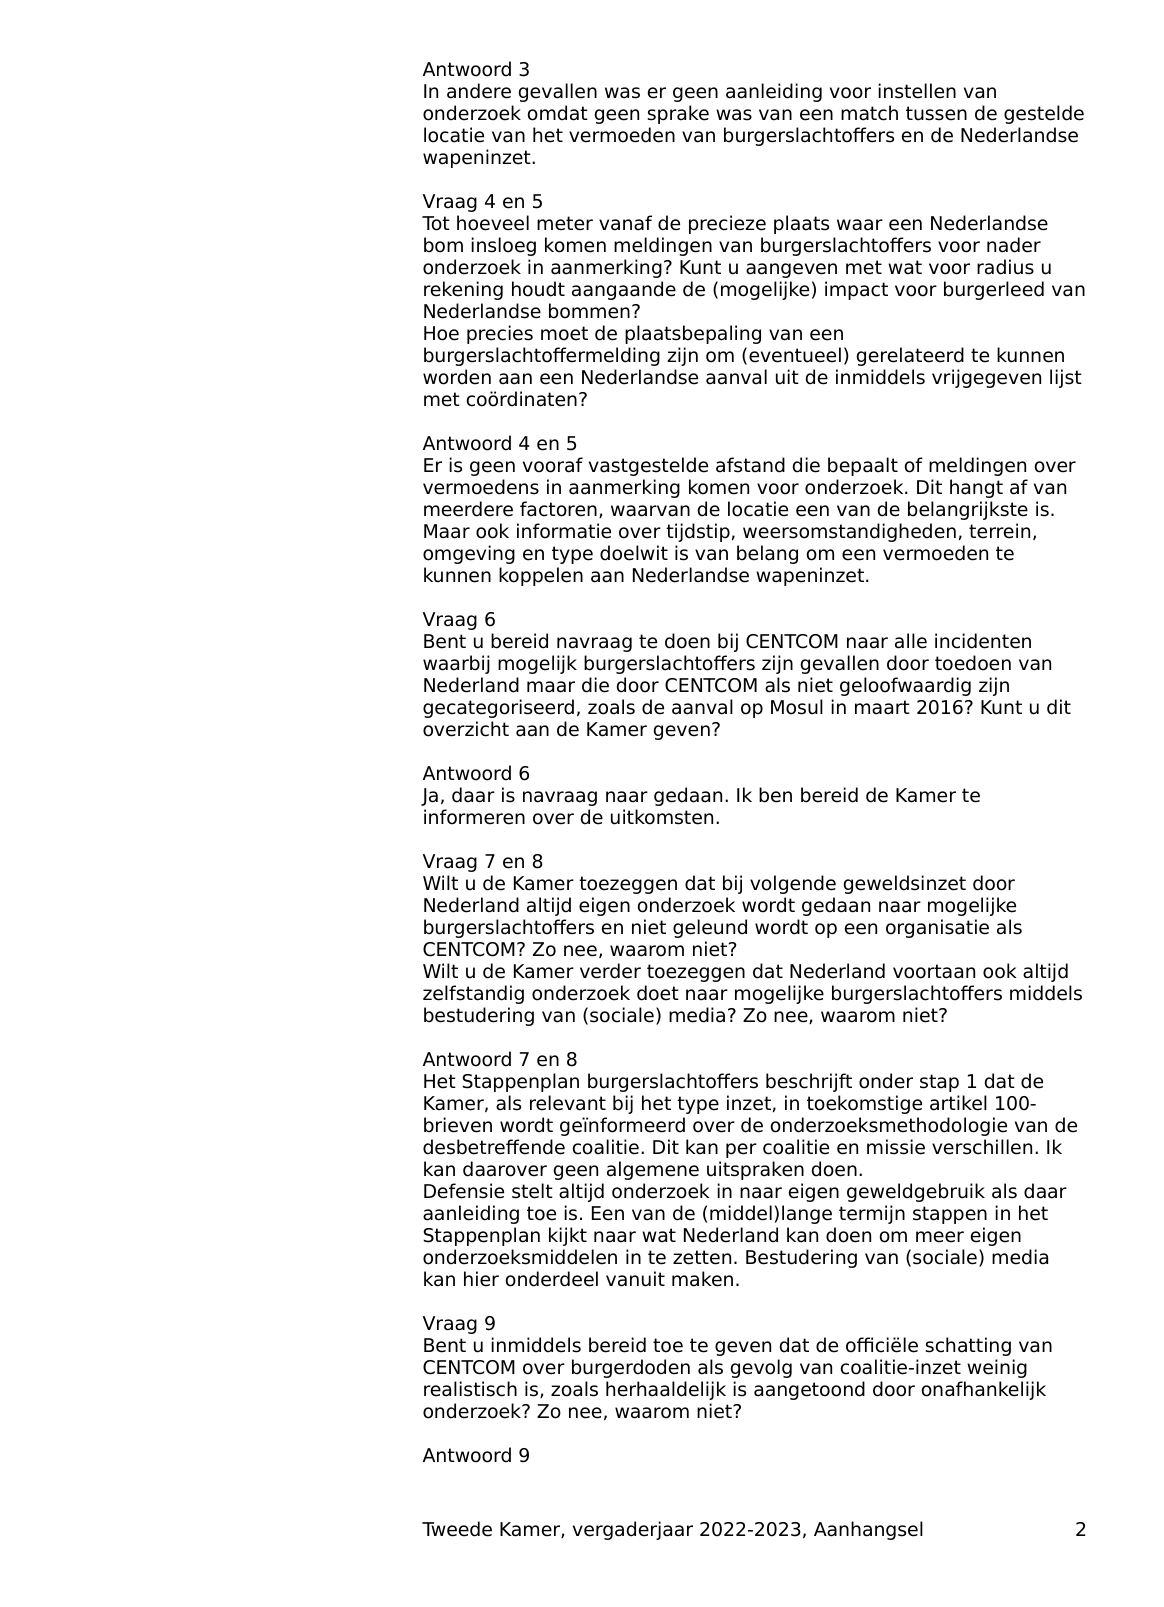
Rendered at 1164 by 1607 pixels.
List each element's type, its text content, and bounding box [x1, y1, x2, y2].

text Er is geen vooraf vastgestelde afstand die bepaalt of meldingen over vermoedens in aanmerking komen voor onderzoek. Dit hangt af van meerdere factoren, waarvan de locatie een van de belangrijkste is. Maar ook informatie over tijdstip, weersomstandigheden, terrein, omgeving en type doelwit is van belang om een vermoeden te kunnen koppelen aan Nederlandse wapeninzet. [422, 455, 1087, 587]
text Defensie stelt altijd onderzoek in naar eigen geweldgebruik als daar aanleiding toe is. Een van de (middel)lange termijn stappen in het Stappenplan kijkt naar wat Nederland kan doen om meer eigen onderzoeksmiddelen in te zetten. Bestudering van (sociale) media kan hier onderdeel vanuit maken. [422, 1181, 1087, 1291]
text Antwoord 7 en 8 [422, 1049, 1087, 1071]
text Wilt u de Kamer toezeggen dat bij volgende geweldsinzet door Nederland altijd eigen onderzoek wordt gedaan naar mogelijke burgerslachtoffers en niet geleund wordt op een organisatie als CENTCOM? Zo nee, waarom niet? [422, 873, 1087, 961]
text Bent u bereid navraag te doen bij CENTCOM naar alle incidenten waarbij mogelijk burgerslachtoffers zijn gevallen door toedoen van Nederland maar die door CENTCOM als niet geloofwaardig zijn gecategoriseerd, zoals de aanval op Mosul in maart 2016? Kunt u dit overzicht aan de Kamer geven? [422, 631, 1087, 741]
text Ja, daar is navraag naar gedaan. Ik ben bereid de Kamer te informeren over de uitkomsten. [422, 785, 1087, 829]
text Wilt u de Kamer verder toezeggen dat Nederland voortaan ook altijd zelfstandig onderzoek doet naar mogelijke burgerslachtoffers middels bestudering van (sociale) media? Zo nee, waarom niet? [422, 961, 1087, 1027]
text Antwoord 9 [422, 1445, 1087, 1467]
text Antwoord 4 en 5 [422, 433, 1087, 455]
text Hoe precies moet de plaatsbepaling van een burgerslachtoffermelding zijn om (eventueel) gerelateerd te kunnen worden aan een Nederlandse aanval uit de inmiddels vrijgegeven lijst met coördinaten? [422, 323, 1087, 411]
text Vraag 6 [422, 609, 1087, 631]
text Antwoord 6 [422, 763, 1087, 785]
text In andere gevallen was er geen aanleiding voor instellen van onderzoek omdat geen sprake was van een match tussen de gestelde locatie van het vermoeden van burgerslachtoffers en de Nederlandse wapeninzet. [422, 81, 1087, 169]
text Vraag 4 en 5 [422, 191, 1087, 213]
text Antwoord 3 [422, 59, 1087, 81]
text Het Stappenplan burgerslachtoffers beschrijft onder stap 1 dat de Kamer, als relevant bij het type inzet, in toekomstige artikel 100-brieven wordt geïnformeerd over de onderzoeksmethodologie van de desbetreffende coalitie. Dit kan per coalitie en missie verschillen. Ik kan daarover geen algemene uitspraken doen. [422, 1071, 1087, 1181]
text Tot hoeveel meter vanaf de precieze plaats waar een Nederlandse bom insloeg komen meldingen van burgerslachtoffers voor nader onderzoek in aanmerking? Kunt u aangeven met wat voor radius u rekening houdt aangaande de (mogelijke) impact voor burgerleed van Nederlandse bommen? [422, 213, 1087, 323]
text Vraag 9 [422, 1313, 1087, 1335]
text Bent u inmiddels bereid toe te geven dat de officiële schatting van CENTCOM over burgerdoden als gevolg van coalitie-inzet weinig realistisch is, zoals herhaaldelijk is aangetoond door onafhankelijk onderzoek? Zo nee, waarom niet? [422, 1335, 1087, 1423]
text Vraag 7 en 8 [422, 851, 1087, 873]
